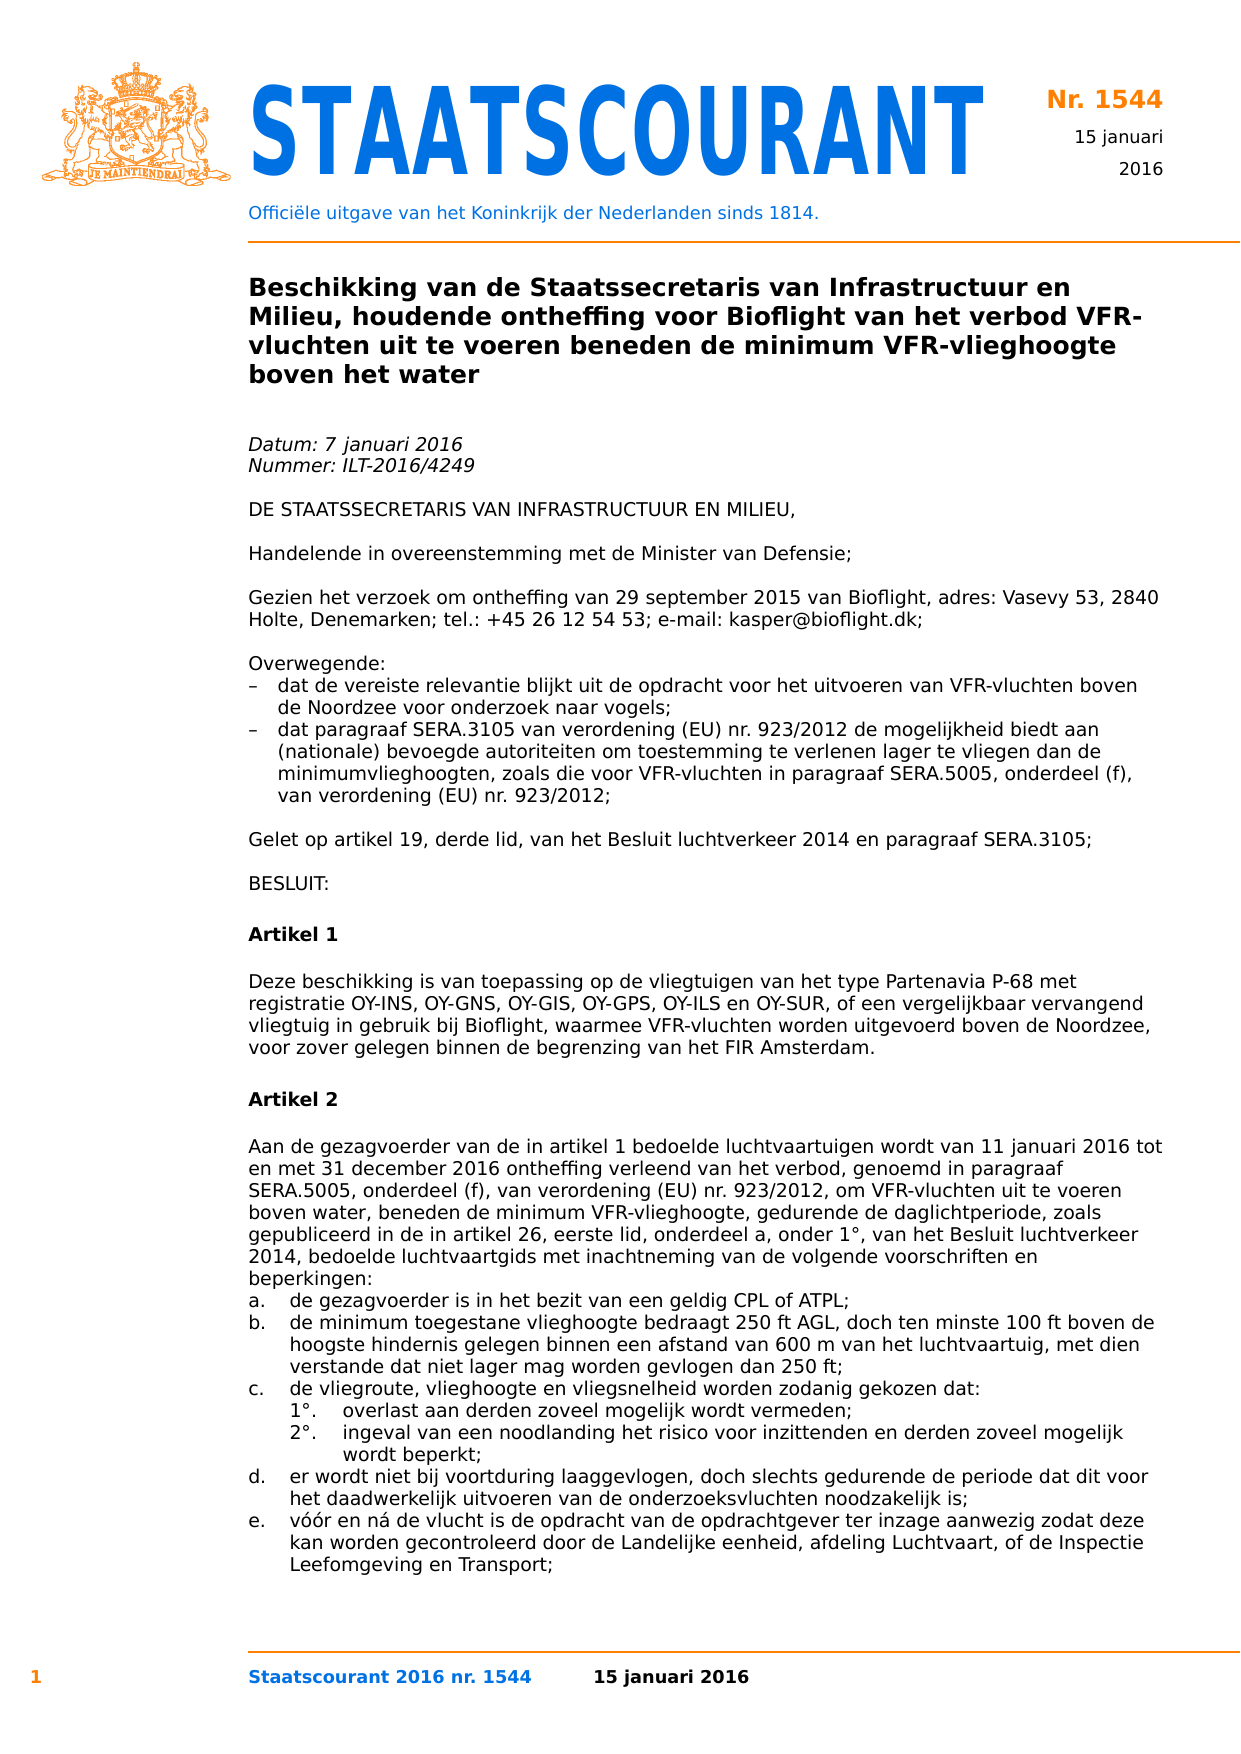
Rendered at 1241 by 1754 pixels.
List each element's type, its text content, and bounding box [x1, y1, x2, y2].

text – dat paragraaf SERA.3105 van verordening (EU) nr. 923/2012 de mogelijkheid biedt aan (nationale) bevoegde autoriteiten om toestemming te verlenen lager te vliegen dan de minimumvlieghoogten, zoals die voor VFR-vluchten in paragraaf SERA.5005, onderdeel (f), van verordening (EU) nr. 923/2012; [248, 719, 1163, 807]
text Gezien het verzoek om ontheffing van 29 september 2015 van Bioflight, adres: Vasevy 53, 2840 Holte, Denemarken; tel.: +45 26 12 54 53; e-mail: kasper@bioflight.dk; [248, 587, 1163, 631]
text d. er wordt niet bij voortduring laaggevlogen, doch slechts gedurende de periode dat dit voor het daadwerkelijk uitvoeren van de onderzoeksvluchten noodzakelijk is; [248, 1466, 1163, 1510]
text Datum: 7 januari 2016 [248, 433, 1163, 455]
table_header STAATSCOURANT [248, 62, 998, 203]
subtitle Beschikking van de Staatssecretaris van Infrastructuur en Milieu, houdende ontheffing voor Bioflight van het verbod VFR-vluchten uit te voeren beneden de minimum VFR-vlieghoogte boven het water [248, 273, 1163, 390]
table_cell 2016 [998, 153, 1240, 203]
text 1°. overlast aan derden zoveel mogelijk wordt vermeden; [289, 1400, 1163, 1422]
text Aan de gezagvoerder van de in artikel 1 bedoelde luchtvaartuigen wordt van 11 januari 2016 tot en met 31 december 2016 ontheffing verleend van het verbod, genoemd in paragraaf SERA.5005, onderdeel (f), van verordening (EU) nr. 923/2012, om VFR-vluchten uit te voeren boven water, beneden de minimum VFR-vlieghoogte, gedurende de daglichtperiode, zoals gepubliceerd in de in artikel 26, eerste lid, onderdeel a, onder 1°, van het Besluit luchtverkeer 2014, bedoelde luchtvaartgids met inachtneming van de volgende voorschriften en beperkingen: [248, 1136, 1163, 1290]
subtitle Artikel 2 [248, 1089, 1163, 1111]
subtitle Artikel 1 [248, 924, 1163, 946]
table_cell Officiële uitgave van het Koninkrijk der Nederlanden sinds 1814. [248, 203, 1240, 241]
table_header [25, 62, 248, 241]
text DE STAATSSECRETARIS VAN INFRASTRUCTUUR EN MILIEU, [248, 499, 1163, 521]
text Gelet op artikel 19, derde lid, van het Besluit luchtverkeer 2014 en paragraaf SERA.3105; [248, 828, 1163, 851]
text a. de gezagvoerder is in het bezit van een geldig CPL of ATPL; [248, 1290, 1163, 1312]
text BESLUIT: [248, 872, 1163, 894]
table_header Nr. 1544 [998, 62, 1240, 121]
text – dat de vereiste relevantie blijkt uit de opdracht voor het uitvoeren van VFR-vluchten boven de Noordzee voor onderzoek naar vogels; [248, 675, 1163, 719]
picture [41, 62, 231, 186]
text Nummer: ILT-2016/4249 [248, 455, 1163, 477]
text c. de vliegroute, vlieghoogte en vliegsnelheid worden zodanig gekozen dat: [248, 1378, 1163, 1400]
text Handelende in overeenstemming met de Minister van Defensie; [248, 543, 1163, 565]
text Overwegende: [248, 653, 1163, 675]
table_cell 15 januari [998, 121, 1240, 153]
text Deze beschikking is van toepassing op de vliegtuigen van het type Partenavia P-68 met registratie OY-INS, OY-GNS, OY-GIS, OY-GPS, OY-ILS en OY-SUR, of een vergelijkbaar vervangend vliegtuig in gebruik bij Bioflight, waarmee VFR-vluchten worden uitgevoerd boven de Noordzee, voor zover gelegen binnen de begrenzing van het FIR Amsterdam. [248, 971, 1163, 1059]
text b. de minimum toegestane vlieghoogte bedraagt 250 ft AGL, doch ten minste 100 ft boven de hoogste hindernis gelegen binnen een afstand van 600 m van het luchtvaartuig, met dien verstande dat niet lager mag worden gevlogen dan 250 ft; [248, 1312, 1163, 1378]
text e. vóór en ná de vlucht is de opdracht van de opdrachtgever ter inzage aanwezig zodat deze kan worden gecontroleerd door de Landelijke eenheid, afdeling Luchtvaart, of de Inspectie Leefomgeving en Transport; [248, 1510, 1163, 1576]
text 2°. ingeval van een noodlanding het risico voor inzittenden en derden zoveel mogelijk wordt beperkt; [289, 1422, 1163, 1466]
